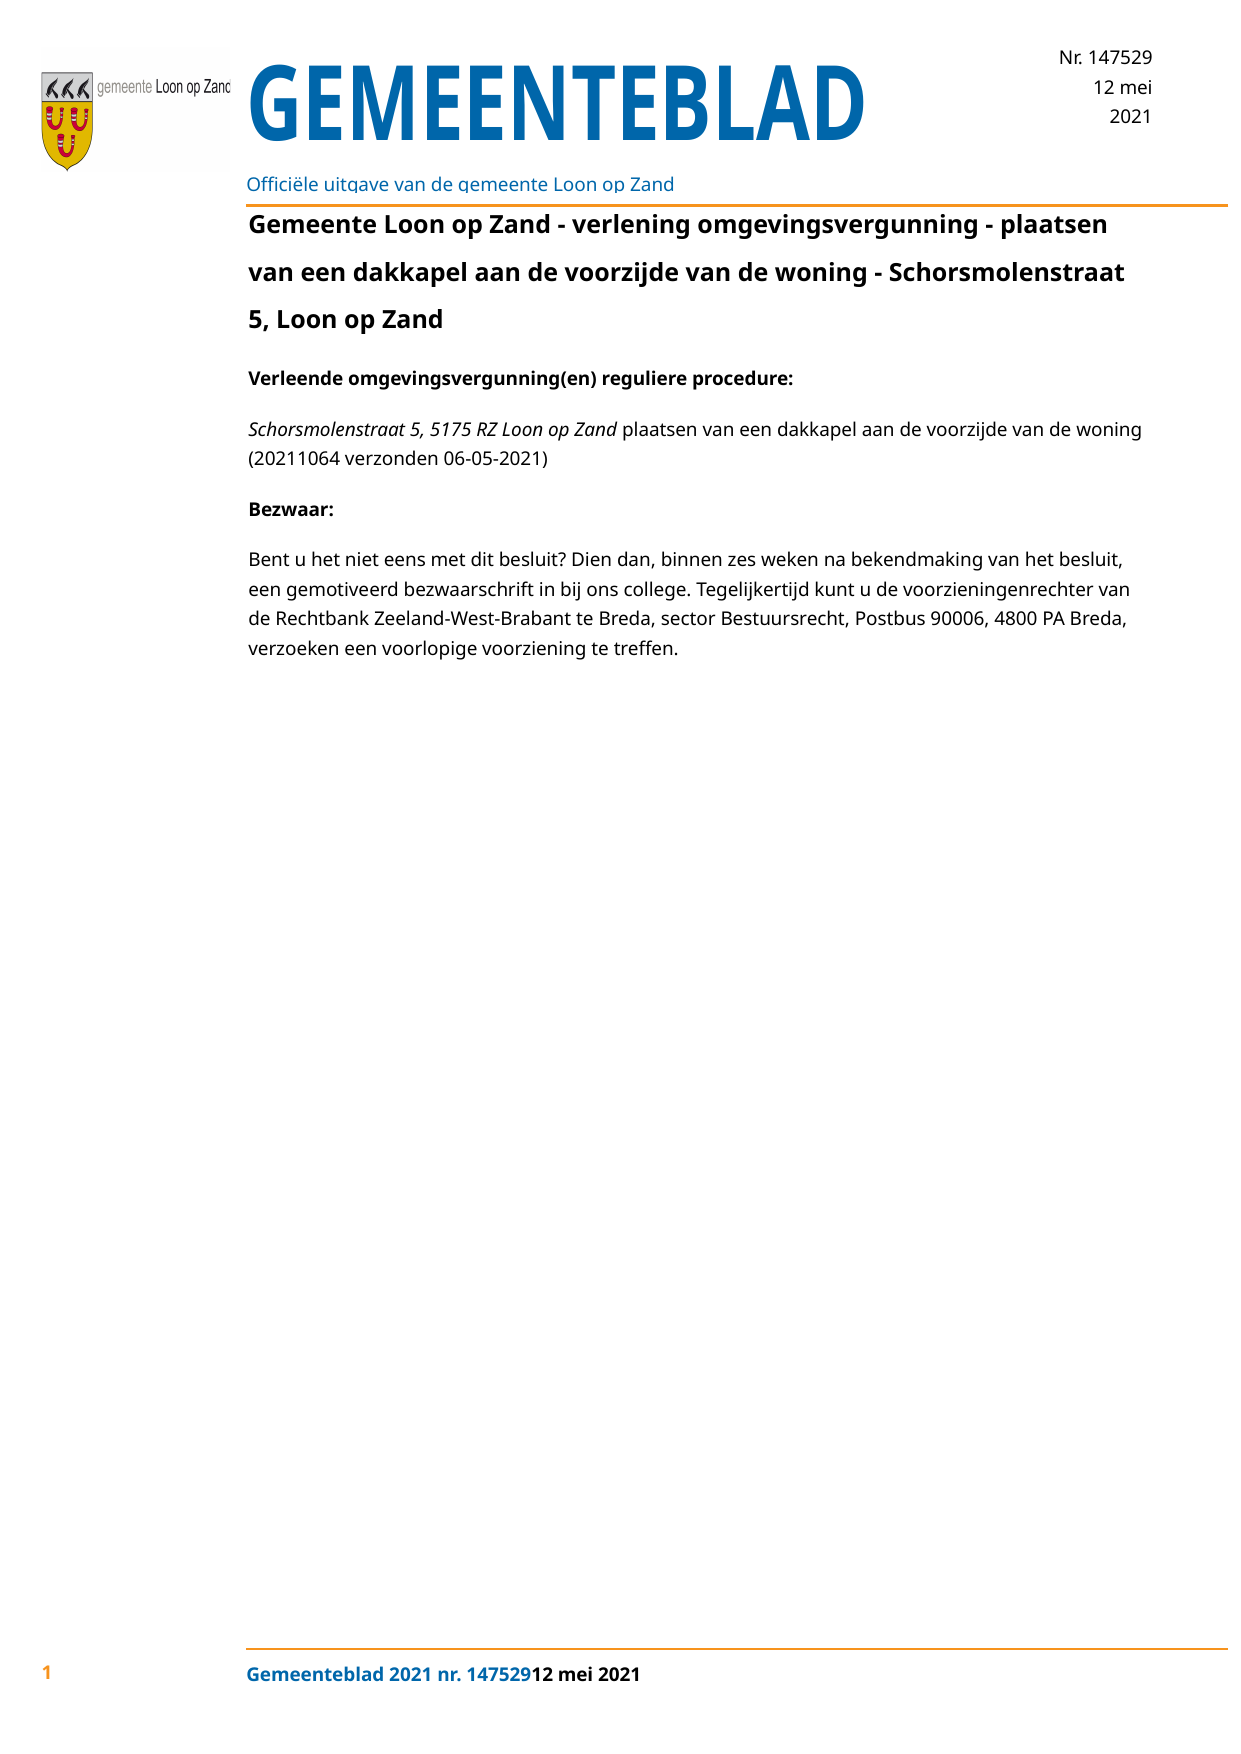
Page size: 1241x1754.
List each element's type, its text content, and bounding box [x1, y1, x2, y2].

picture [41, 47, 231, 172]
text Schorsmolenstraat 5, 5175 RZ Loon op Zand plaatsen van een dakkapel aan de voorzijde van de woning (20211064 verzonden 06-05-2021) [248, 416, 1152, 471]
text Gemeente Loon op Zand - verlening omgevingsvergunning - plaatsen van een dakkapel aan de voorzijde van de woning - Schorsmolenstraat 5, Loon op Zand [248, 207, 1152, 336]
text Verleende omgevingsvergunning(en) reguliere procedure: [248, 366, 1152, 391]
text Bent u het niet eens met dit besluit? Dien dan, binnen zes weken na bekendmaking van het besluit, een gemotiveerd bezwaarschrift in bij ons college. Tegelijkertijd kunt u de voorzieningenrechter van de Rechtbank Zeeland-West-Brabant te Breda, sector Bestuursrecht, Postbus 90006, 4800 PA Breda, verzoeken een voorlopige voorziening te treffen. [248, 546, 1152, 661]
text Bezwaar: [248, 496, 1152, 522]
